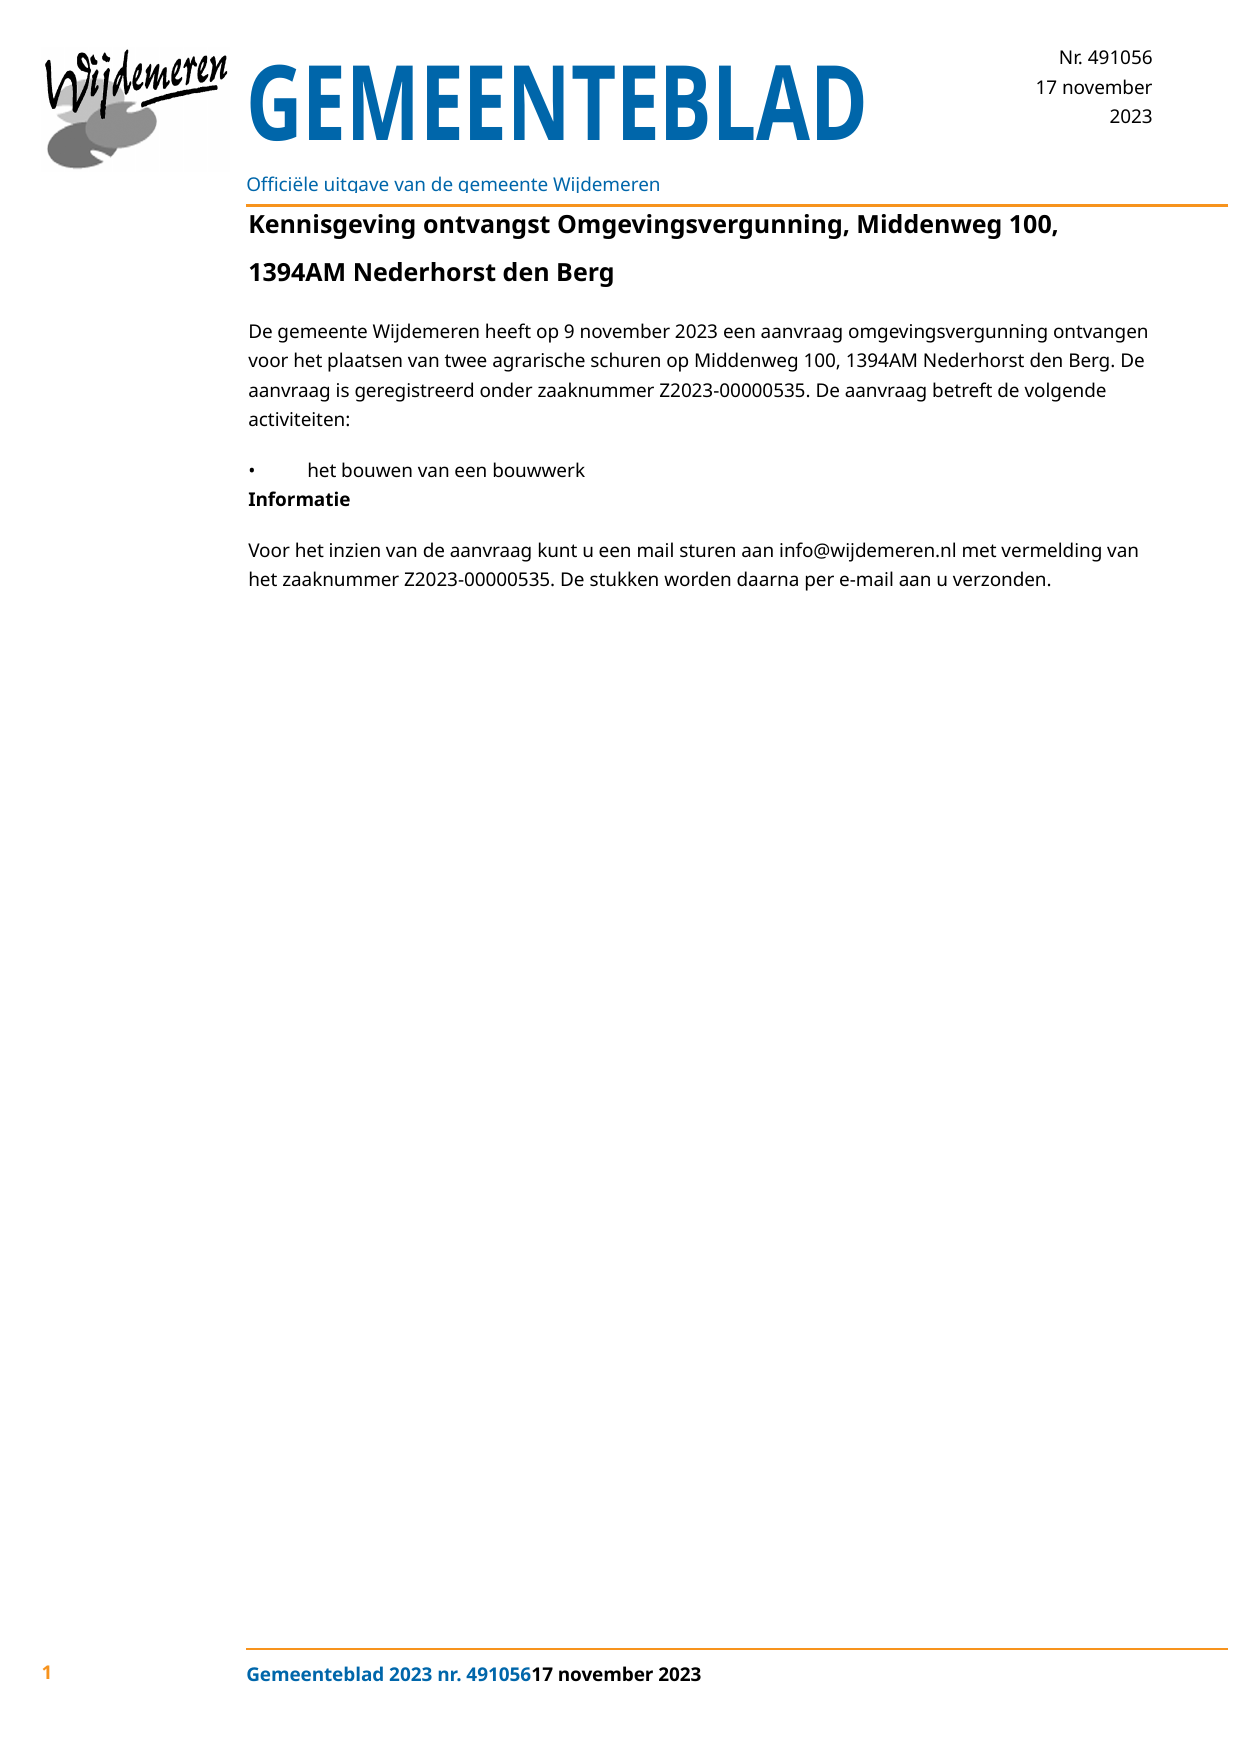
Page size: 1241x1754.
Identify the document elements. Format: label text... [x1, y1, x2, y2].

text De gemeente Wijdemeren heeft op 9 november 2023 een aanvraag omgevingsvergunning ontvangen voor het plaatsen van twee agrarische schuren op Middenweg 100, 1394AM Nederhorst den Berg. De aanvraag is geregistreerd onder zaaknummer Z2023-00000535. De aanvraag betreft de volgende activiteiten: [248, 318, 1152, 432]
text Voor het inzien van de aanvraag kunt u een mail sturen aan info@wijdemeren.nl met vermelding van het zaaknummer Z2023-00000535. De stukken worden daarna per e-mail aan u verzonden. [248, 537, 1152, 592]
picture [41, 47, 231, 172]
text Informatie [248, 487, 1152, 512]
text Kennisgeving ontvangst Omgevingsvergunning, Middenweg 100, 1394AM Nederhorst den Berg [248, 207, 1152, 288]
list het bouwen van een bouwwerk [248, 457, 1152, 483]
